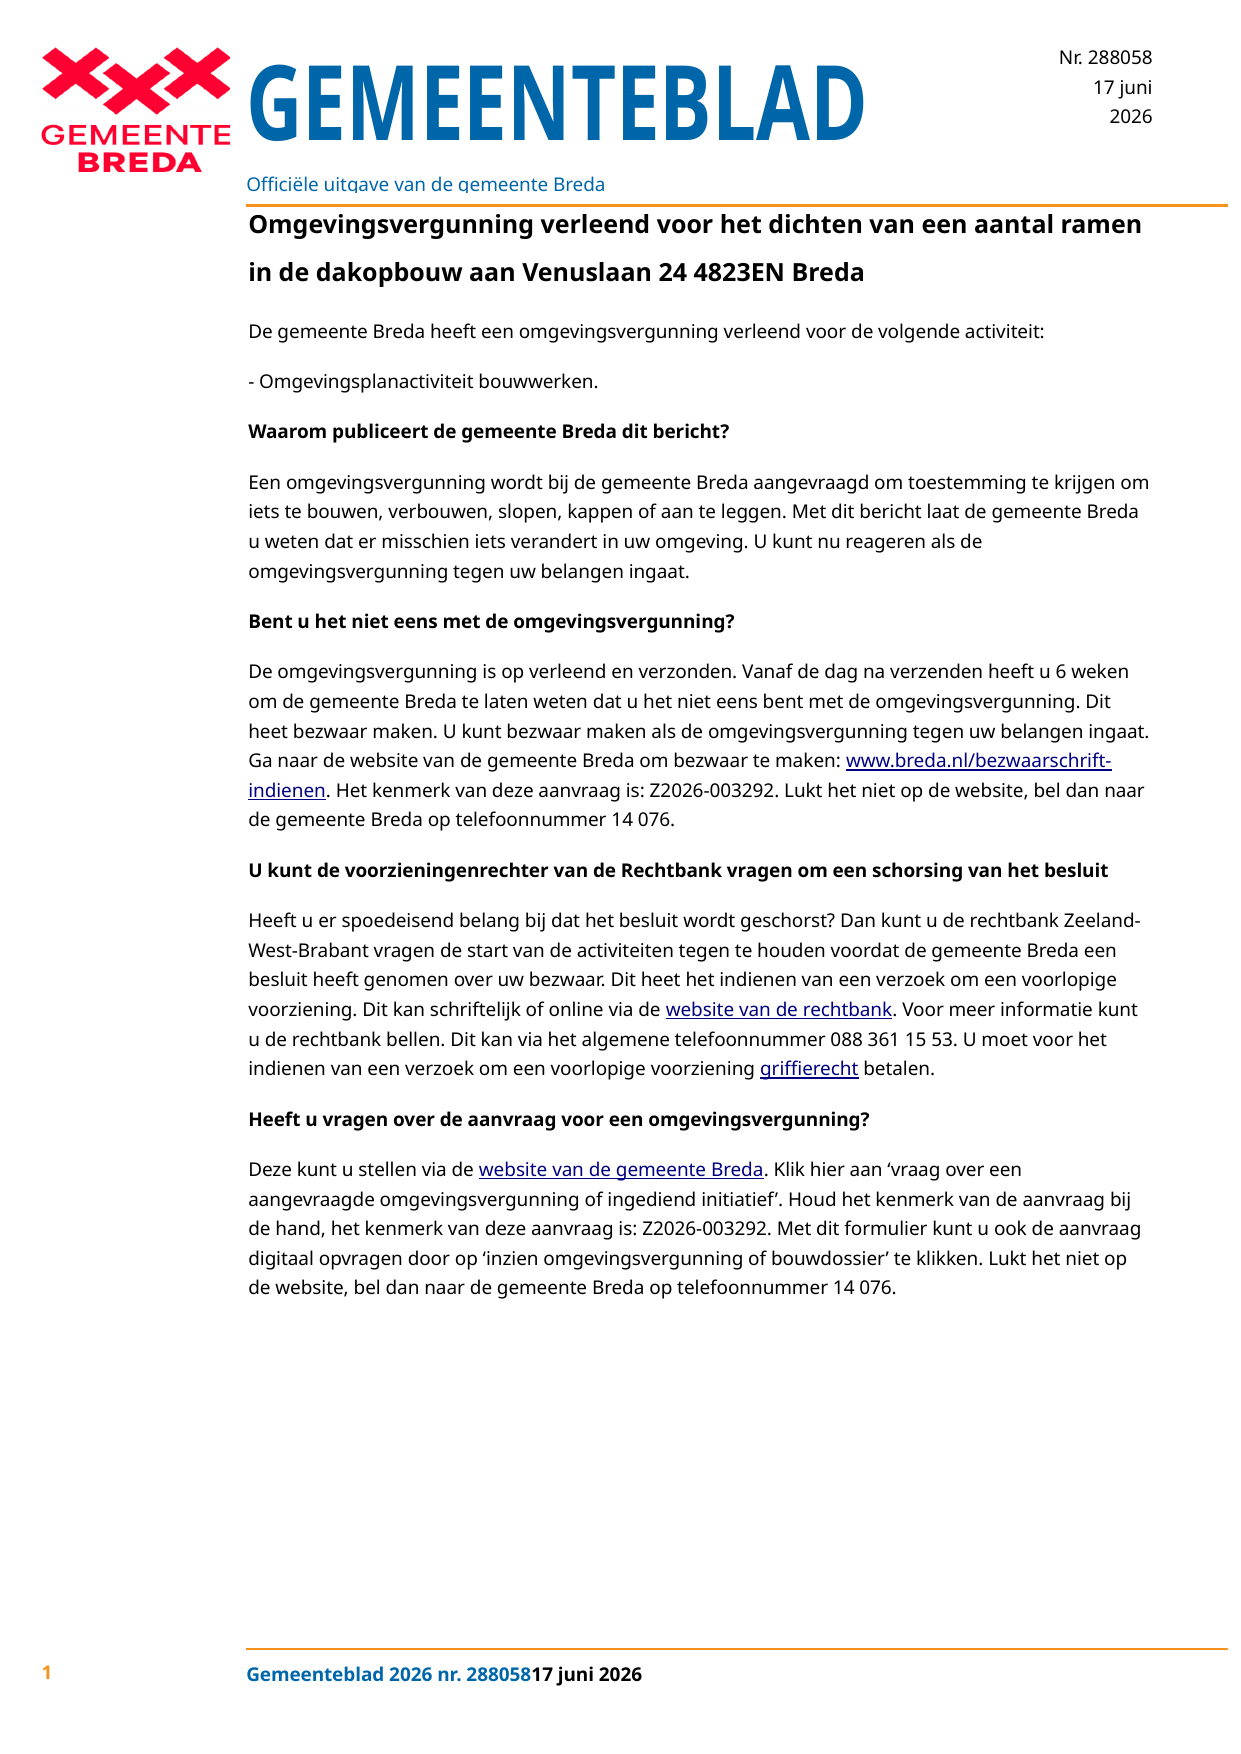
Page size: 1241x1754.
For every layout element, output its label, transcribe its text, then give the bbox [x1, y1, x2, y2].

text De gemeente Breda heeft een omgevingsvergunning verleend voor de volgende activiteit: [248, 318, 1152, 344]
text Waarom publiceert de gemeente Breda dit bericht? [248, 419, 1152, 444]
text U kunt de voorzieningenrechter van de Rechtbank vragen om een schorsing van het besluit [248, 857, 1152, 883]
text Heeft u er spoedeisend belang bij dat het besluit wordt geschorst? Dan kunt u de rechtbank Zeeland-West-Brabant vragen de start van de activiteiten tegen te houden voordat de gemeente Breda een besluit heeft genomen over uw bezwaar. Dit heet het indienen van een verzoek om een voorlopige voorziening. Dit kan schriftelijk of online via de website van de rechtbank. Voor meer informatie kunt u de rechtbank bellen. Dit kan via het algemene telefoonnummer 088 361 15 53. U moet voor het indienen van een verzoek om een voorlopige voorziening griffierecht betalen. [248, 907, 1152, 1081]
text - Omgevingsplanactiviteit bouwwerken. [248, 368, 1152, 394]
text Heeft u vragen over de aanvraag voor een omgevingsvergunning? [248, 1106, 1152, 1132]
text De omgevingsvergunning is op verleend en verzonden. Vanaf de dag na verzenden heeft u 6 weken om de gemeente Breda te laten weten dat u het niet eens bent met de omgevingsvergunning. Dit heet bezwaar maken. U kunt bezwaar maken als de omgevingsvergunning tegen uw belangen ingaat. Ga naar de website van de gemeente Breda om bezwaar te maken: www.breda.nl/bezwaarschrift-indienen. Het kenmerk van deze aanvraag is: Z2026-003292. Lukt het niet op de website, bel dan naar de gemeente Breda op telefoonnummer 14 076. [248, 659, 1152, 832]
text Een omgevingsvergunning wordt bij de gemeente Breda aangevraagd om toestemming te krijgen om iets te bouwen, verbouwen, slopen, kappen of aan te leggen. Met dit bericht laat de gemeente Breda u weten dat er misschien iets verandert in uw omgeving. U kunt nu reageren als de omgevingsvergunning tegen uw belangen ingaat. [248, 469, 1152, 584]
picture [41, 47, 231, 172]
text Bent u het niet eens met de omgevingsvergunning? [248, 608, 1152, 634]
text Deze kunt u stellen via de website van de gemeente Breda. Klik hier aan ‘vraag over een aangevraagde omgevingsvergunning of ingediend initiatief’. Houd het kenmerk van de aanvraag bij de hand, het kenmerk van deze aanvraag is: Z2026-003292. Met dit formulier kunt u ook de aanvraag digitaal opvragen door op ‘inzien omgevingsvergunning of bouwdossier’ te klikken. Lukt het niet op de website, bel dan naar de gemeente Breda op telefoonnummer 14 076. [248, 1156, 1152, 1300]
text Omgevingsvergunning verleend voor het dichten van een aantal ramen in de dakopbouw aan Venuslaan 24 4823EN Breda [248, 207, 1152, 288]
